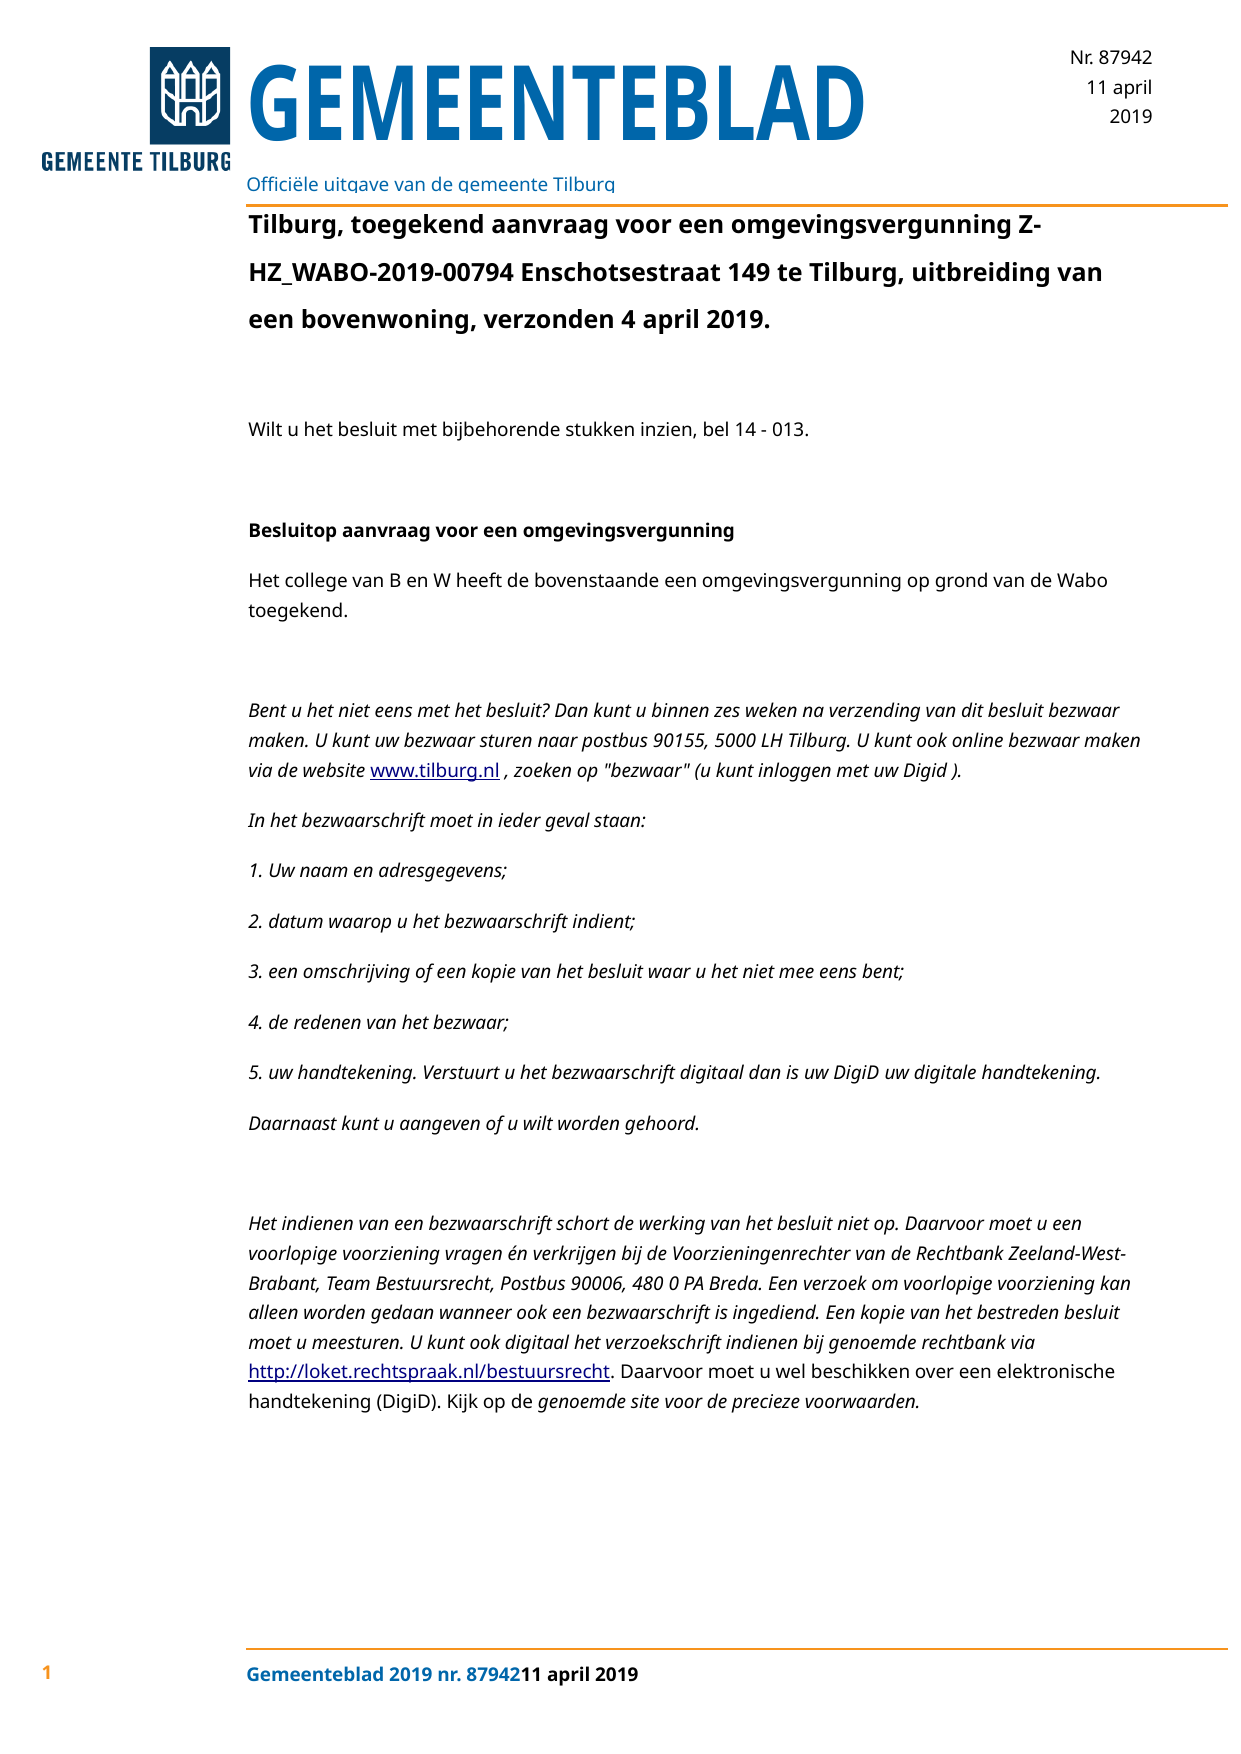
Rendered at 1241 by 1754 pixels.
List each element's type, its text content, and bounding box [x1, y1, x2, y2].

text Tilburg, toegekend aanvraag voor een omgevingsvergunning Z-HZ_WABO-2019-00794 Enschotsestraat 149 te Tilburg, uitbreiding van een bovenwoning, verzonden 4 april 2019. [248, 207, 1152, 336]
text Daarnaast kunt u aangeven of u wilt worden gehoord. [248, 1110, 1152, 1135]
text Bent u het niet eens met het besluit? Dan kunt u binnen zes weken na verzending van dit besluit bezwaar maken. U kunt uw bezwaar sturen naar postbus 90155, 5000 LH Tilburg. U kunt ook online bezwaar maken via de website www.tilburg.nl , zoeken op "bezwaar" (u kunt inloggen met uw Digid ). [248, 698, 1152, 782]
text 5. uw handtekening. Verstuurt u het bezwaarschrift digitaal dan is uw DigiD uw digitale handtekening. [248, 1059, 1152, 1085]
text Het college van B en W heeft de bovenstaande een omgevingsvergunning op grond van de Wabo toegekend. [248, 567, 1152, 622]
text Het indienen van een bezwaarschrift schort de werking van het besluit niet op. Daarvoor moet u een voorlopige voorziening vragen én verkrijgen bij de Voorzieningenrechter van de Rechtbank Zeeland-West-Brabant, Team Bestuursrecht, Postbus 90006, 480 0 PA Breda. Een verzoek om voorlopige voorziening kan alleen worden gedaan wanneer ook een bezwaarschrift is ingediend. Een kopie van het bestreden besluit moet u meesturen. U kunt ook digitaal het verzoekschrift indienen bij genoemde rechtbank via http://loket.rechtspraak.nl/bestuursrecht. Daarvoor moet u wel beschikken over een elektronische handtekening (DigiD). Kijk op de genoemde site voor de precieze voorwaarden. [248, 1211, 1152, 1414]
text 1. Uw naam en adresgegevens; [248, 858, 1152, 883]
text 2. datum waarop u het bezwaarschrift indient; [248, 908, 1152, 934]
text Wilt u het besluit met bijbehorende stukken inzien, bel 14 - 013. [248, 416, 1152, 442]
text Besluitop aanvraag voor een omgevingsvergunning [248, 517, 1152, 542]
text In het bezwaarschrift moet in ieder geval staan: [248, 807, 1152, 833]
text 4. de redenen van het bezwaar; [248, 1009, 1152, 1034]
picture [41, 47, 231, 172]
text 3. een omschrijving of een kopie van het besluit waar u het niet mee eens bent; [248, 958, 1152, 984]
